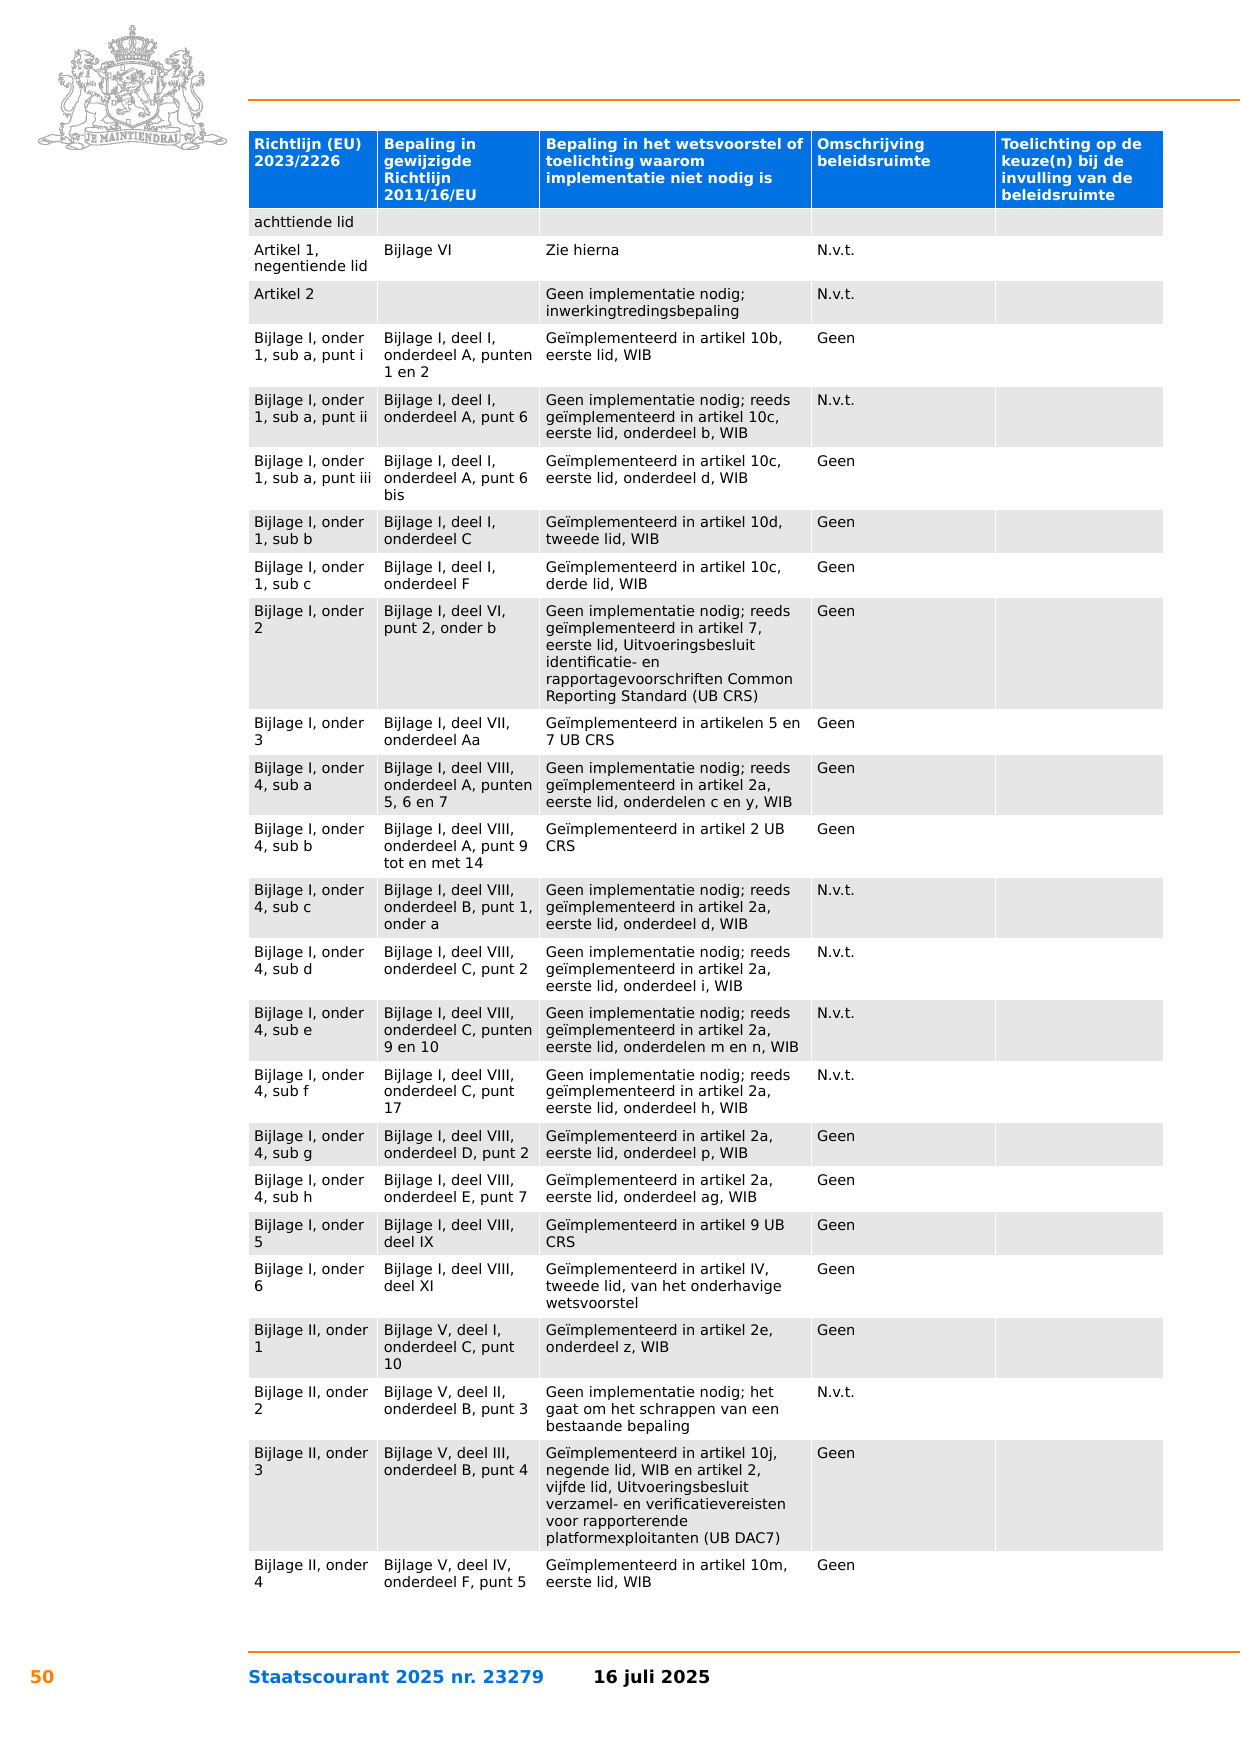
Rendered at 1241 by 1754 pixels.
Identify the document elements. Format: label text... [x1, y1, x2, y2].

table_cell Geen [812, 1318, 995, 1378]
table_cell [996, 554, 1163, 597]
table_cell [996, 281, 1163, 324]
table_cell Bijlage I, onder 4, sub f [249, 1062, 377, 1122]
table_cell Geen implementatie nodig; reeds geïmplementeerd in artikel 2a, eerste lid, onderdelen m en n, WIB [540, 1000, 811, 1061]
table_cell Geen implementatie nodig; reeds geïmplementeerd in artikel 2a, eerste lid, onderdelen c en y, WIB [540, 755, 811, 815]
table_cell [996, 1318, 1163, 1378]
table_cell N.v.t. [812, 878, 995, 938]
table_cell Bijlage I, onder 4, sub b [249, 816, 377, 877]
table_cell Bijlage II, onder 2 [249, 1379, 377, 1439]
table_header Richtlijn (EU) 2023/2226 [249, 131, 377, 208]
table_cell N.v.t. [812, 1379, 995, 1439]
table_cell [996, 1000, 1163, 1061]
table_cell N.v.t. [812, 387, 995, 447]
picture [38, 25, 227, 150]
table_cell Bijlage I, onder 1, sub a, punt i [249, 325, 377, 386]
table_cell Bijlage I, deel VIII, onderdeel B, punt 1, onder a [378, 878, 539, 938]
table_cell Geïmplementeerd in artikel 10d, tweede lid, WIB [540, 510, 811, 553]
table_cell Geen [812, 1553, 995, 1596]
table_cell Bijlage I, deel VIII, onderdeel C, punten 9 en 10 [378, 1000, 539, 1061]
table_cell [996, 1212, 1163, 1255]
table_header Bepaling in gewijzigde Richtlijn 2011/16/EU [378, 131, 539, 208]
table_cell Geen [812, 598, 995, 709]
table_cell [996, 1062, 1163, 1122]
table_cell Bijlage I, onder 6 [249, 1256, 377, 1316]
table_cell [996, 1256, 1163, 1316]
table_cell [812, 209, 995, 236]
table_cell N.v.t. [812, 281, 995, 324]
table_cell Artikel 1, negentiende lid [249, 237, 377, 280]
table_cell [996, 878, 1163, 938]
table_cell Geen implementatie nodig; reeds geïmplementeerd in artikel 2a, eerste lid, onderdeel h, WIB [540, 1062, 811, 1122]
table_cell Geïmplementeerd in artikel 2e, onderdeel z, WIB [540, 1318, 811, 1378]
table_cell Geïmplementeerd in artikel IV, tweede lid, van het onderhavige wetsvoorstel [540, 1256, 811, 1316]
table_cell Geïmplementeerd in artikel 10c, eerste lid, onderdeel d, WIB [540, 448, 811, 508]
table_cell [996, 1553, 1163, 1596]
table_cell Bijlage I, onder 2 [249, 598, 377, 709]
table_cell Bijlage V, deel I, onderdeel C, punt 10 [378, 1318, 539, 1378]
table_cell Geen implementatie nodig; reeds geïmplementeerd in artikel 10c, eerste lid, onderdeel b, WIB [540, 387, 811, 447]
table_cell [378, 209, 539, 236]
table_cell [540, 209, 811, 236]
table_cell Geïmplementeerd in artikel 10c, derde lid, WIB [540, 554, 811, 597]
table_cell Geen implementatie nodig; reeds geïmplementeerd in artikel 2a, eerste lid, onderdeel d, WIB [540, 878, 811, 938]
table_cell Geen implementatie nodig; reeds geïmplementeerd in artikel 2a, eerste lid, onderdeel i, WIB [540, 939, 811, 999]
table_cell Geen [812, 711, 995, 754]
table_cell Geen implementatie nodig; reeds geïmplementeerd in artikel 7, eerste lid, Uitvoeringsbesluit identificatie- en rapportagevoorschriften Common Reporting Standard (UB CRS) [540, 598, 811, 709]
table_cell Geïmplementeerd in artikel 9 UB CRS [540, 1212, 811, 1255]
table_cell Bijlage I, onder 4, sub d [249, 939, 377, 999]
table_cell [996, 755, 1163, 815]
table_cell Bijlage I, deel I, onderdeel F [378, 554, 539, 597]
table_cell Geïmplementeerd in artikel 2a, eerste lid, onderdeel p, WIB [540, 1123, 811, 1166]
table_cell N.v.t. [812, 939, 995, 999]
table_cell Artikel 2 [249, 281, 377, 324]
table_cell Geïmplementeerd in artikel 10j, negende lid, WIB en artikel 2, vijfde lid, Uitvoeringsbesluit verzamel- en verificatievereisten voor rapporterende platformexploitanten (UB DAC7) [540, 1440, 811, 1551]
table_cell Geen [812, 510, 995, 553]
table_cell Bijlage I, deel VIII, onderdeel D, punt 2 [378, 1123, 539, 1166]
table_cell Bijlage I, onder 4, sub e [249, 1000, 377, 1061]
table_cell Bijlage I, deel VII, onderdeel Aa [378, 711, 539, 754]
table_cell [996, 387, 1163, 447]
table_cell Bijlage II, onder 3 [249, 1440, 377, 1551]
table_cell Bijlage V, deel II, onderdeel B, punt 3 [378, 1379, 539, 1439]
table_cell [996, 1440, 1163, 1551]
table_cell Geen [812, 448, 995, 508]
table_cell Bijlage I, deel VIII, onderdeel C, punt 2 [378, 939, 539, 999]
table_cell Bijlage I, deel VIII, onderdeel A, punt 9 tot en met 14 [378, 816, 539, 877]
table_cell [996, 711, 1163, 754]
table_cell Bijlage I, onder 4, sub g [249, 1123, 377, 1166]
table_cell Bijlage I, onder 1, sub b [249, 510, 377, 553]
table_cell Bijlage I, onder 3 [249, 711, 377, 754]
table_header Bepaling in het wetsvoorstel of toelichting waarom implementatie niet nodig is [540, 131, 811, 208]
table_header Toelichting op de keuze(n) bij de invulling van de beleidsruimte [996, 131, 1163, 208]
table_header Omschrijving beleidsruimte [812, 131, 995, 208]
table_cell Geen [812, 816, 995, 877]
table_cell Bijlage I, onder 1, sub a, punt ii [249, 387, 377, 447]
table_cell N.v.t. [812, 237, 995, 280]
table_cell Geïmplementeerd in artikel 2 UB CRS [540, 816, 811, 877]
table_cell Geïmplementeerd in artikel 2a, eerste lid, onderdeel ag, WIB [540, 1168, 811, 1211]
table_cell Geen [812, 325, 995, 386]
table_cell [996, 598, 1163, 709]
table_cell Geen [812, 1168, 995, 1211]
table_cell Geïmplementeerd in artikel 10b, eerste lid, WIB [540, 325, 811, 386]
table_cell [996, 325, 1163, 386]
table_cell Bijlage I, onder 5 [249, 1212, 377, 1255]
table_cell Bijlage I, deel VIII, onderdeel A, punten 5, 6 en 7 [378, 755, 539, 815]
table_cell Geïmplementeerd in artikelen 5 en 7 UB CRS [540, 711, 811, 754]
table_cell [996, 1379, 1163, 1439]
table_cell Zie hierna [540, 237, 811, 280]
table_cell Bijlage I, onder 4, sub h [249, 1168, 377, 1211]
table_cell Geïmplementeerd in artikel 10m, eerste lid, WIB [540, 1553, 811, 1596]
table_cell [996, 1168, 1163, 1211]
table_cell N.v.t. [812, 1000, 995, 1061]
table_cell Bijlage I, deel I, onderdeel C [378, 510, 539, 553]
table_cell Bijlage V, deel III, onderdeel B, punt 4 [378, 1440, 539, 1551]
table_cell [996, 1123, 1163, 1166]
table_cell Bijlage II, onder 4 [249, 1553, 377, 1596]
table_cell Bijlage I, onder 4, sub c [249, 878, 377, 938]
table_cell Bijlage I, deel VIII, deel IX [378, 1212, 539, 1255]
table_cell Geen [812, 1212, 995, 1255]
table_cell Geen [812, 1440, 995, 1551]
table_cell Geen implementatie nodig; inwerkingtredingsbepaling [540, 281, 811, 324]
table_cell [996, 939, 1163, 999]
table_cell achttiende lid [249, 209, 377, 236]
table_cell Bijlage VI [378, 237, 539, 280]
table_cell Geen [812, 755, 995, 815]
table_cell Bijlage I, deel I, onderdeel A, punt 6 bis [378, 448, 539, 508]
table_cell Geen implementatie nodig; het gaat om het schrappen van een bestaande bepaling [540, 1379, 811, 1439]
table_cell Bijlage I, onder 1, sub a, punt iii [249, 448, 377, 508]
table_cell Bijlage I, deel VI, punt 2, onder b [378, 598, 539, 709]
table_cell [996, 816, 1163, 877]
table_cell N.v.t. [812, 1062, 995, 1122]
table_cell Bijlage I, deel I, onderdeel A, punt 6 [378, 387, 539, 447]
table_cell Bijlage I, deel I, onderdeel A, punten 1 en 2 [378, 325, 539, 386]
table_cell Bijlage I, deel VIII, deel XI [378, 1256, 539, 1316]
table_cell Bijlage I, deel VIII, onderdeel E, punt 7 [378, 1168, 539, 1211]
table_cell Bijlage I, onder 4, sub a [249, 755, 377, 815]
table_cell [378, 281, 539, 324]
table_cell Bijlage II, onder 1 [249, 1318, 377, 1378]
table_cell [996, 209, 1163, 236]
table_cell Bijlage I, onder 1, sub c [249, 554, 377, 597]
table_cell [996, 448, 1163, 508]
table_cell [996, 237, 1163, 280]
table_cell [996, 510, 1163, 553]
table_cell Geen [812, 1256, 995, 1316]
table_cell Geen [812, 554, 995, 597]
table_cell Bijlage I, deel VIII, onderdeel C, punt 17 [378, 1062, 539, 1122]
table_cell Geen [812, 1123, 995, 1166]
table_cell Bijlage V, deel IV, onderdeel F, punt 5 [378, 1553, 539, 1596]
